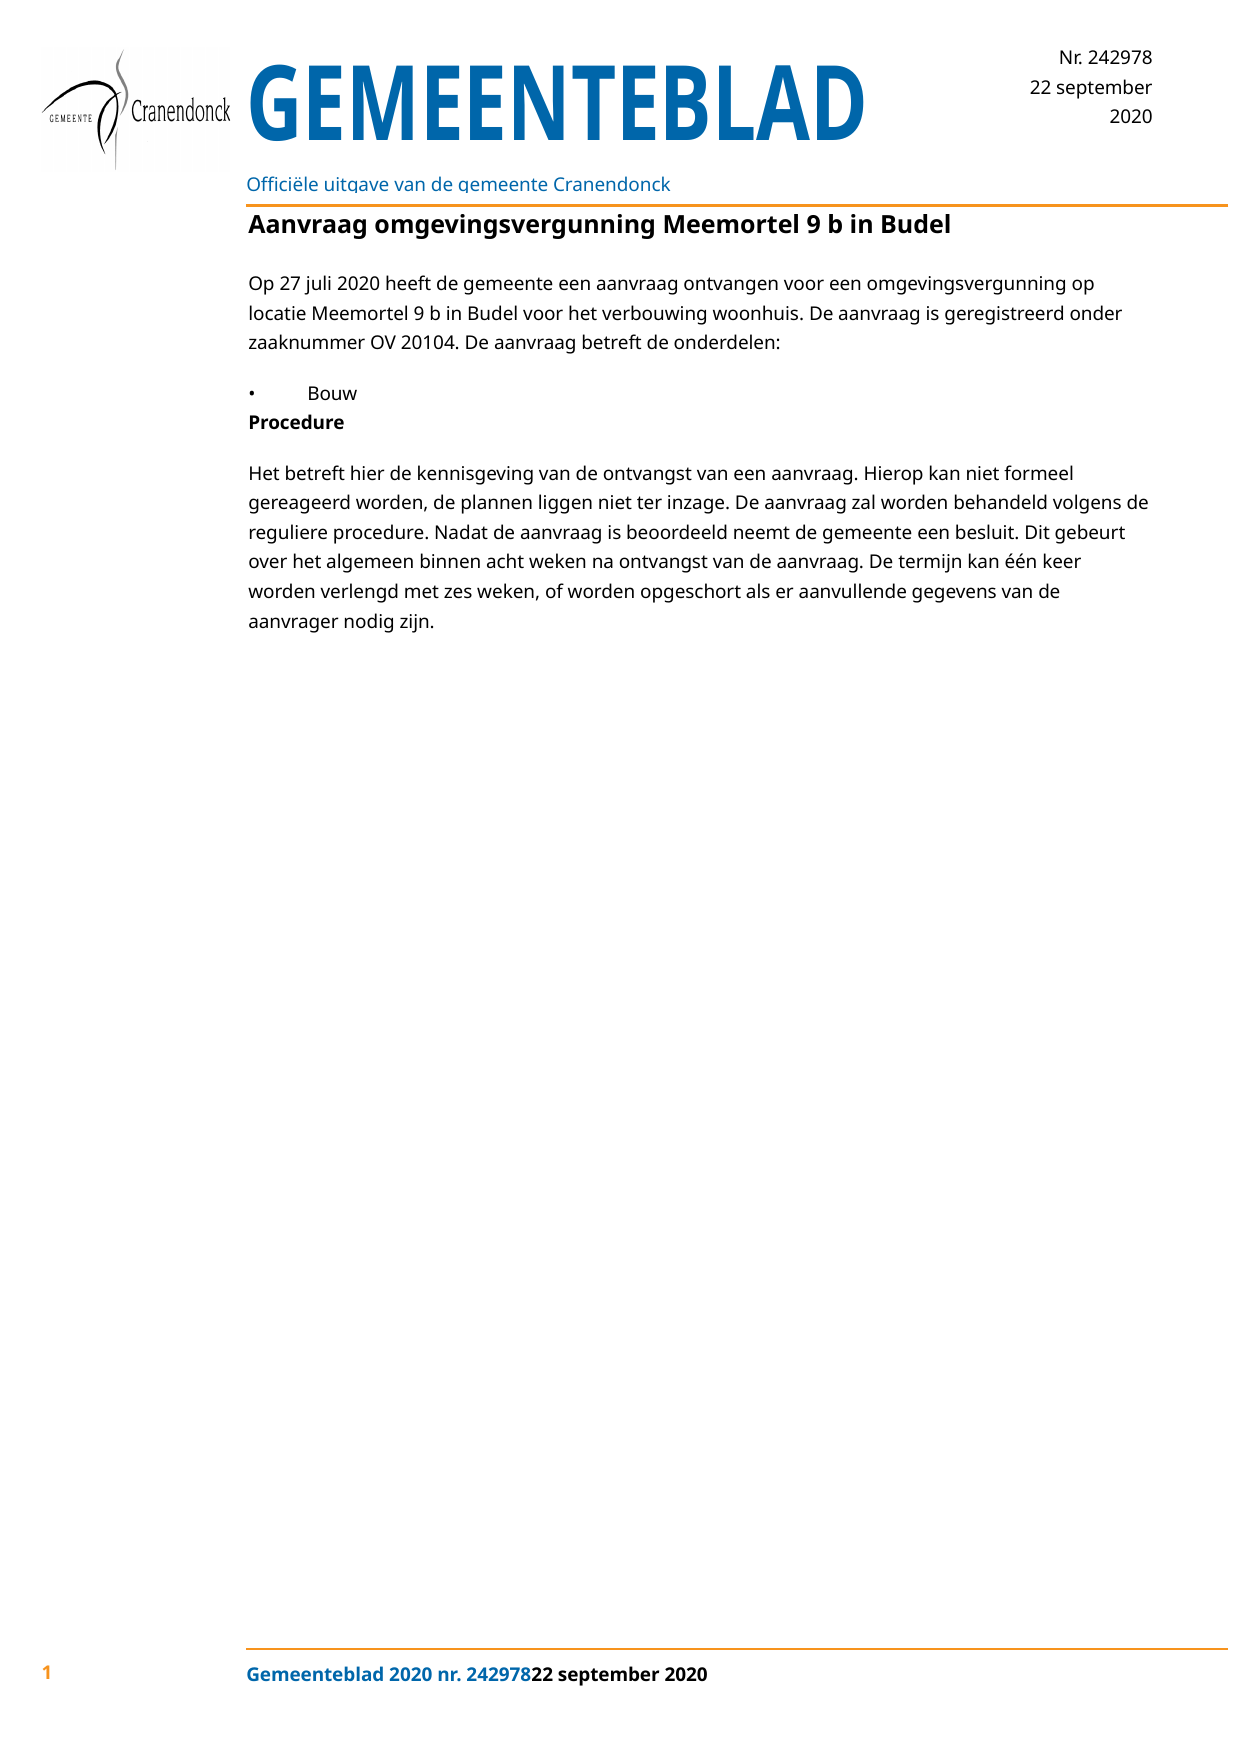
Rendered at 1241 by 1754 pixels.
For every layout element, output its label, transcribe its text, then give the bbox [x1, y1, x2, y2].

text Op 27 juli 2020 heeft de gemeente een aanvraag ontvangen voor een omgevingsvergunning op locatie Meemortel 9 b in Budel voor het verbouwing woonhuis. De aanvraag is geregistreerd onder zaaknummer OV 20104. De aanvraag betreft de onderdelen: [248, 270, 1152, 355]
text Procedure [248, 409, 1152, 435]
picture [41, 47, 231, 172]
text Aanvraag omgevingsvergunning Meemortel 9 b in Budel [248, 207, 1152, 241]
text Het betreft hier de kennisgeving van de ontvangst van een aanvraag. Hierop kan niet formeel gereageerd worden, de plannen liggen niet ter inzage. De aanvraag zal worden behandeld volgens de reguliere procedure. Nadat de aanvraag is beoordeeld neemt de gemeente een besluit. Dit gebeurt over het algemeen binnen acht weken na ontvangst van de aanvraag. De termijn kan één keer worden verlengd met zes weken, of worden opgeschort als er aanvullende gegevens van de aanvrager nodig zijn. [248, 460, 1152, 633]
list Bouw [248, 380, 1152, 406]
